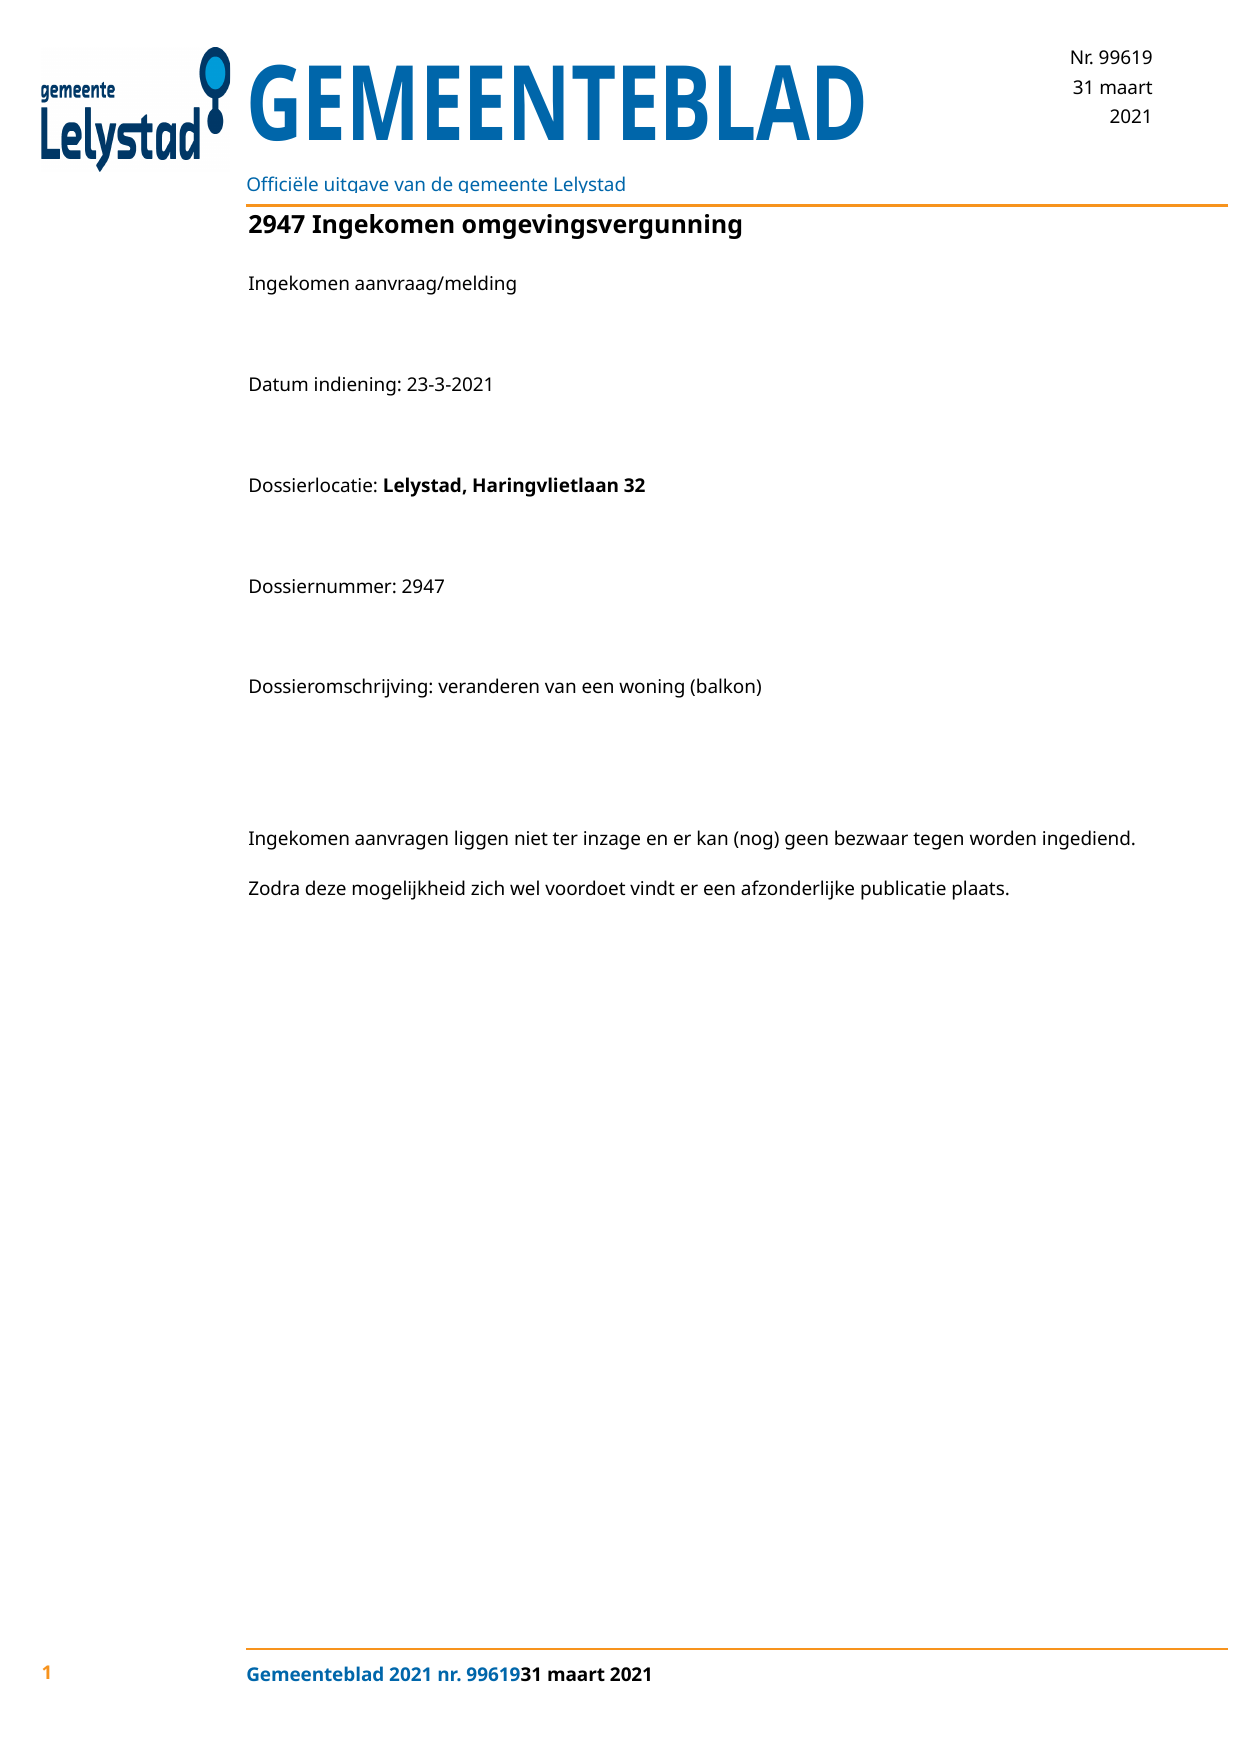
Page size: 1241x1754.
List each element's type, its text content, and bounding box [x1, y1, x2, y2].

text Dossiernummer: 2947 [248, 573, 1152, 598]
text Ingekomen aanvraag/melding [248, 270, 1152, 296]
picture [41, 47, 231, 172]
text Dossierlocatie: Lelystad, Haringvlietlaan 32 [248, 472, 1152, 498]
text Dossieromschrijving: veranderen van een woning (balkon) [248, 674, 1152, 699]
text Zodra deze mogelijkheid zich wel voordoet vindt er een afzonderlijke publicatie plaats. [248, 875, 1152, 901]
text Ingekomen aanvragen liggen niet ter inzage en er kan (nog) geen bezwaar tegen worden ingediend. [248, 825, 1152, 851]
text 2947 Ingekomen omgevingsvergunning [248, 207, 1152, 241]
text Datum indiening: 23-3-2021 [248, 371, 1152, 397]
